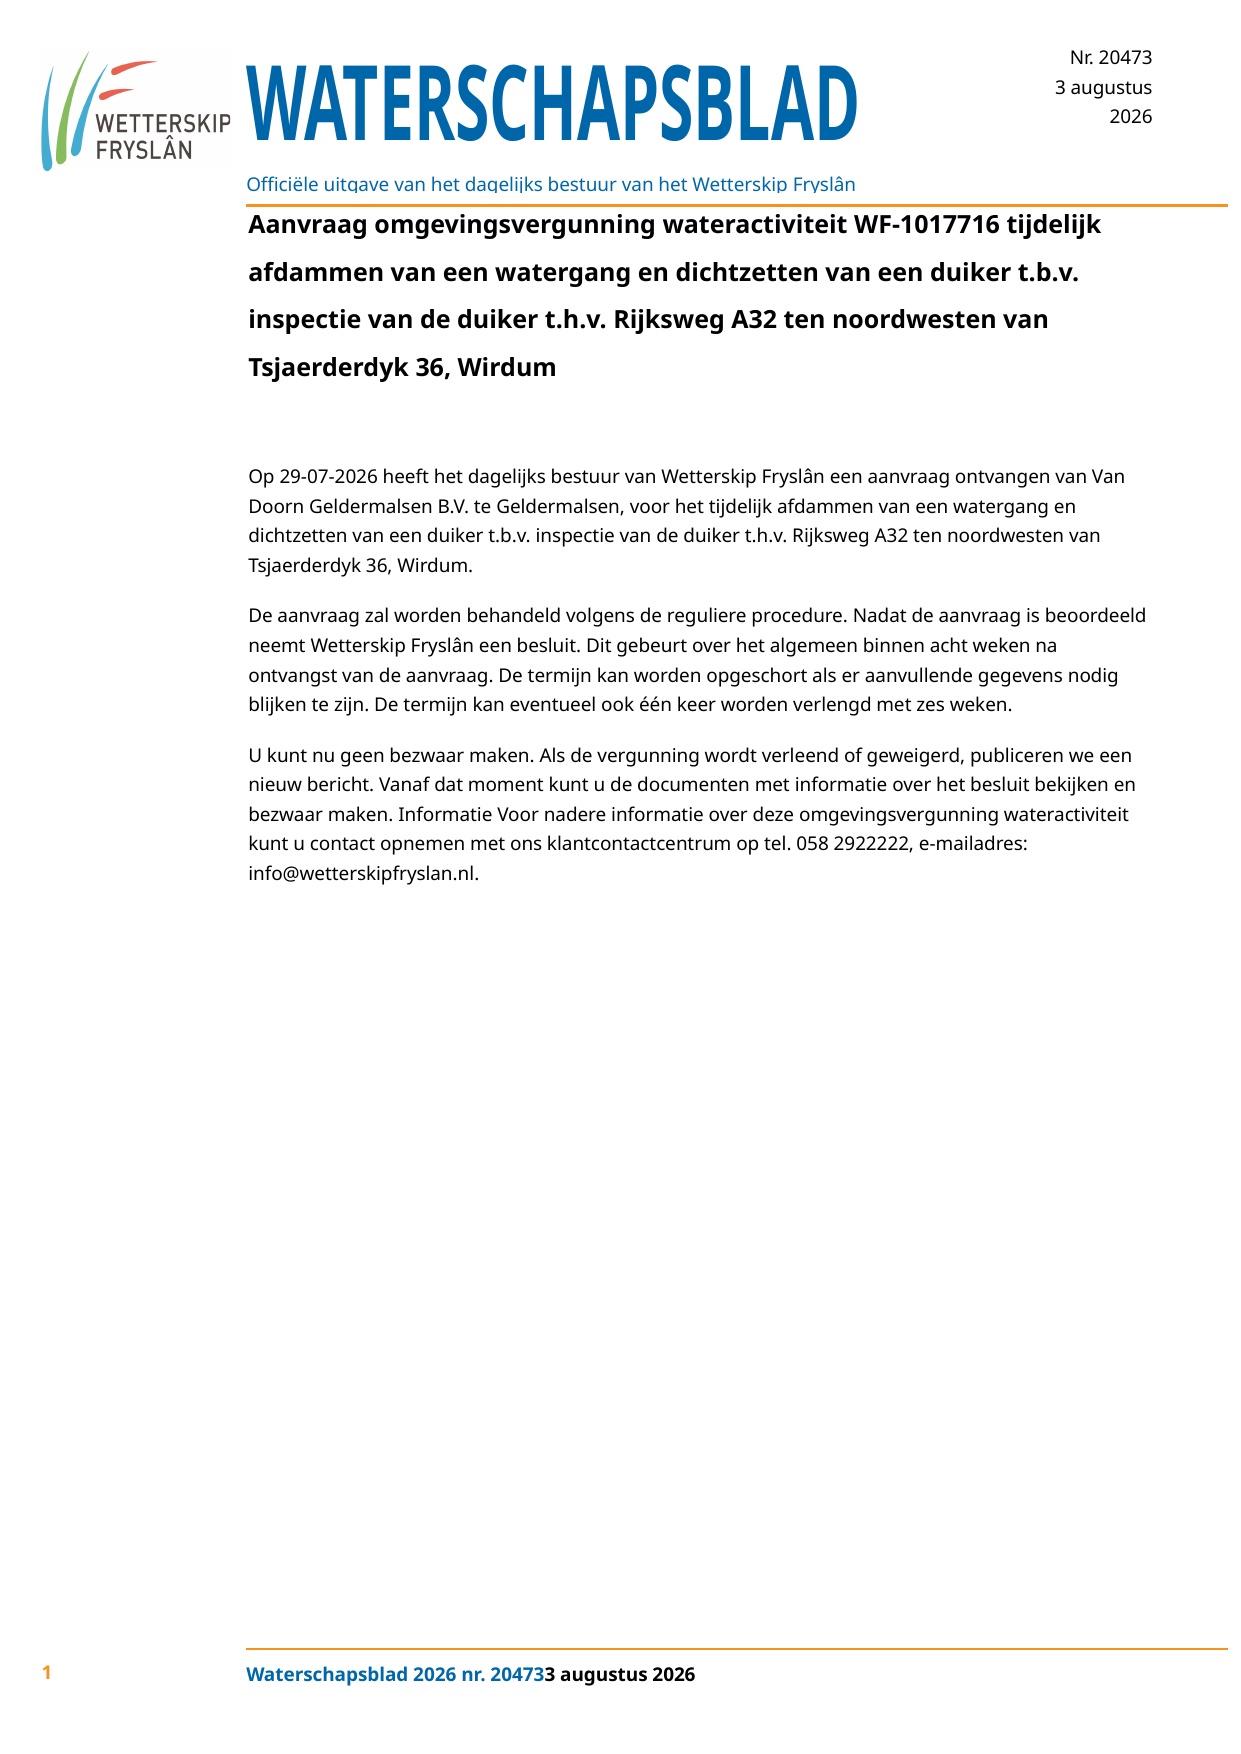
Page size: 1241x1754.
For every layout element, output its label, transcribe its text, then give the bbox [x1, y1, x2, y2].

text De aanvraag zal worden behandeld volgens de reguliere procedure. Nadat de aanvraag is beoordeeld neemt Wetterskip Fryslân een besluit. Dit gebeurt over het algemeen binnen acht weken na ontvangst van de aanvraag. De termijn kan worden opgeschort als er aanvullende gegevens nodig blijken te zijn. De termijn kan eventueel ook één keer worden verlengd met zes weken. [248, 603, 1152, 717]
text U kunt nu geen bezwaar maken. Als de vergunning wordt verleend of geweigerd, publiceren we een nieuw bericht. Vanaf dat moment kunt u de documenten met informatie over het besluit bekijken en bezwaar maken. Informatie Voor nadere informatie over deze omgevingsvergunning wateractiviteit kunt u contact opnemen met ons klantcontactcentrum op tel. 058 2922222, e-mailadres: info@wetterskipfryslan.nl. [248, 742, 1152, 886]
text Op 29-07-2026 heeft het dagelijks bestuur van Wetterskip Fryslân een aanvraag ontvangen van Van Doorn Geldermalsen B.V. te Geldermalsen, voor het tijdelijk afdammen van een watergang en dichtzetten van een duiker t.b.v. inspectie van de duiker t.h.v. Rijksweg A32 ten noordwesten van Tsjaerderdyk 36, Wirdum. [248, 463, 1152, 578]
picture [41, 47, 231, 172]
text Aanvraag omgevingsvergunning wateractiviteit WF-1017716 tijdelijk afdammen van een watergang en dichtzetten van een duiker t.b.v. inspectie van de duiker t.h.v. Rijksweg A32 ten noordwesten van Tsjaerderdyk 36, Wirdum [248, 207, 1152, 384]
